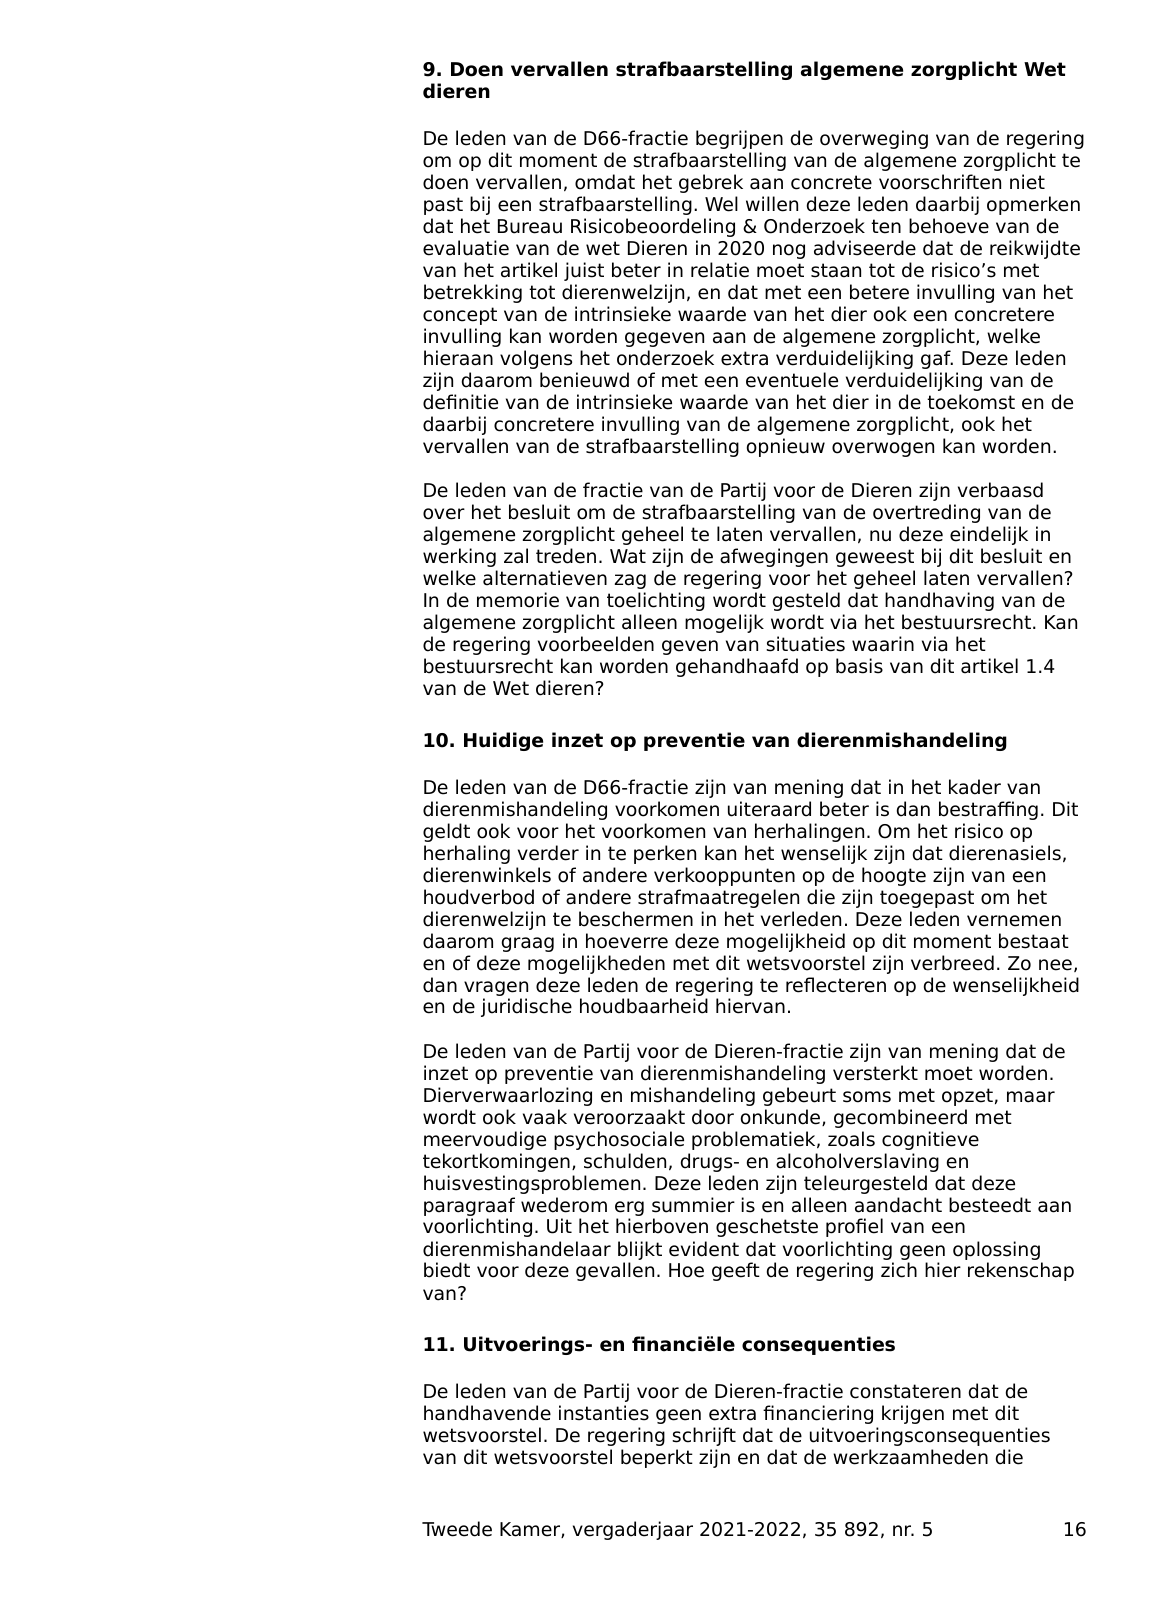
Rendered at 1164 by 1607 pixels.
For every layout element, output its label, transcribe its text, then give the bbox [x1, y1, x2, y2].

text De leden van de D66-fractie zijn van mening dat in het kader van dierenmishandeling voorkomen uiteraard beter is dan bestraffing. Dit geldt ook voor het voorkomen van herhalingen. Om het risico op herhaling verder in te perken kan het wenselijk zijn dat dierenasiels, dierenwinkels of andere verkooppunten op de hoogte zijn van een houdverbod of andere strafmaatregelen die zijn toegepast om het dierenwelzijn te beschermen in het verleden. Deze leden vernemen daarom graag in hoeverre deze mogelijkheid op dit moment bestaat en of deze mogelijkheden met dit wetsvoorstel zijn verbreed. Zo nee, dan vragen deze leden de regering te reflecteren op de wenselijkheid en de juridische houdbaarheid hiervan. [422, 777, 1087, 1018]
subtitle 9. Doen vervallen strafbaarstelling algemene zorgplicht Wet dieren [422, 59, 1087, 103]
text De leden van de Partij voor de Dieren-fractie zijn van mening dat de inzet op preventie van dierenmishandeling versterkt moet worden. Dierverwaarlozing en mishandeling gebeurt soms met opzet, maar wordt ook vaak veroorzaakt door onkunde, gecombineerd met meervoudige psychosociale problematiek, zoals cognitieve tekortkomingen, schulden, drugs- en alcoholverslaving en huisvestingsproblemen. Deze leden zijn teleurgesteld dat deze paragraaf wederom erg summier is en alleen aandacht besteedt aan voorlichting. Uit het hierboven geschetste profiel van een dierenmishandelaar blijkt evident dat voorlichting geen oplossing biedt voor deze gevallen. Hoe geeft de regering zich hier rekenschap van? [422, 1041, 1087, 1304]
text De leden van de D66-fractie begrijpen de overweging van de regering om op dit moment de strafbaarstelling van de algemene zorgplicht te doen vervallen, omdat het gebrek aan concrete voorschriften niet past bij een strafbaarstelling. Wel willen deze leden daarbij opmerken dat het Bureau Risicobeoordeling & Onderzoek ten behoeve van de evaluatie van de wet Dieren in 2020 nog adviseerde dat de reikwijdte van het artikel juist beter in relatie moet staan tot de risico’s met betrekking tot dierenwelzijn, en dat met een betere invulling van het concept van de intrinsieke waarde van het dier ook een concretere invulling kan worden gegeven aan de algemene zorgplicht, welke hieraan volgens het onderzoek extra verduidelijking gaf. Deze leden zijn daarom benieuwd of met een eventuele verduidelijking van de definitie van de intrinsieke waarde van het dier in de toekomst en de daarbij concretere invulling van de algemene zorgplicht, ook het vervallen van de strafbaarstelling opnieuw overwogen kan worden. [422, 128, 1087, 458]
text De leden van de fractie van de Partij voor de Dieren zijn verbaasd over het besluit om de strafbaarstelling van de overtreding van de algemene zorgplicht geheel te laten vervallen, nu deze eindelijk in werking zal treden. Wat zijn de afwegingen geweest bij dit besluit en welke alternatieven zag de regering voor het geheel laten vervallen? In de memorie van toelichting wordt gesteld dat handhaving van de algemene zorgplicht alleen mogelijk wordt via het bestuursrecht. Kan de regering voorbeelden geven van situaties waarin via het bestuursrecht kan worden gehandhaafd op basis van dit artikel 1.4 van de Wet dieren? [422, 480, 1087, 700]
subtitle 11. Uitvoerings- en financiële consequenties [422, 1334, 1087, 1356]
text De leden van de Partij voor de Dieren-fractie constateren dat de handhavende instanties geen extra financiering krijgen met dit wetsvoorstel. De regering schrijft dat de uitvoeringsconsequenties van dit wetsvoorstel beperkt zijn en dat de werkzaamheden die [422, 1381, 1087, 1469]
subtitle 10. Huidige inzet op preventie van dierenmishandeling [422, 730, 1087, 752]
